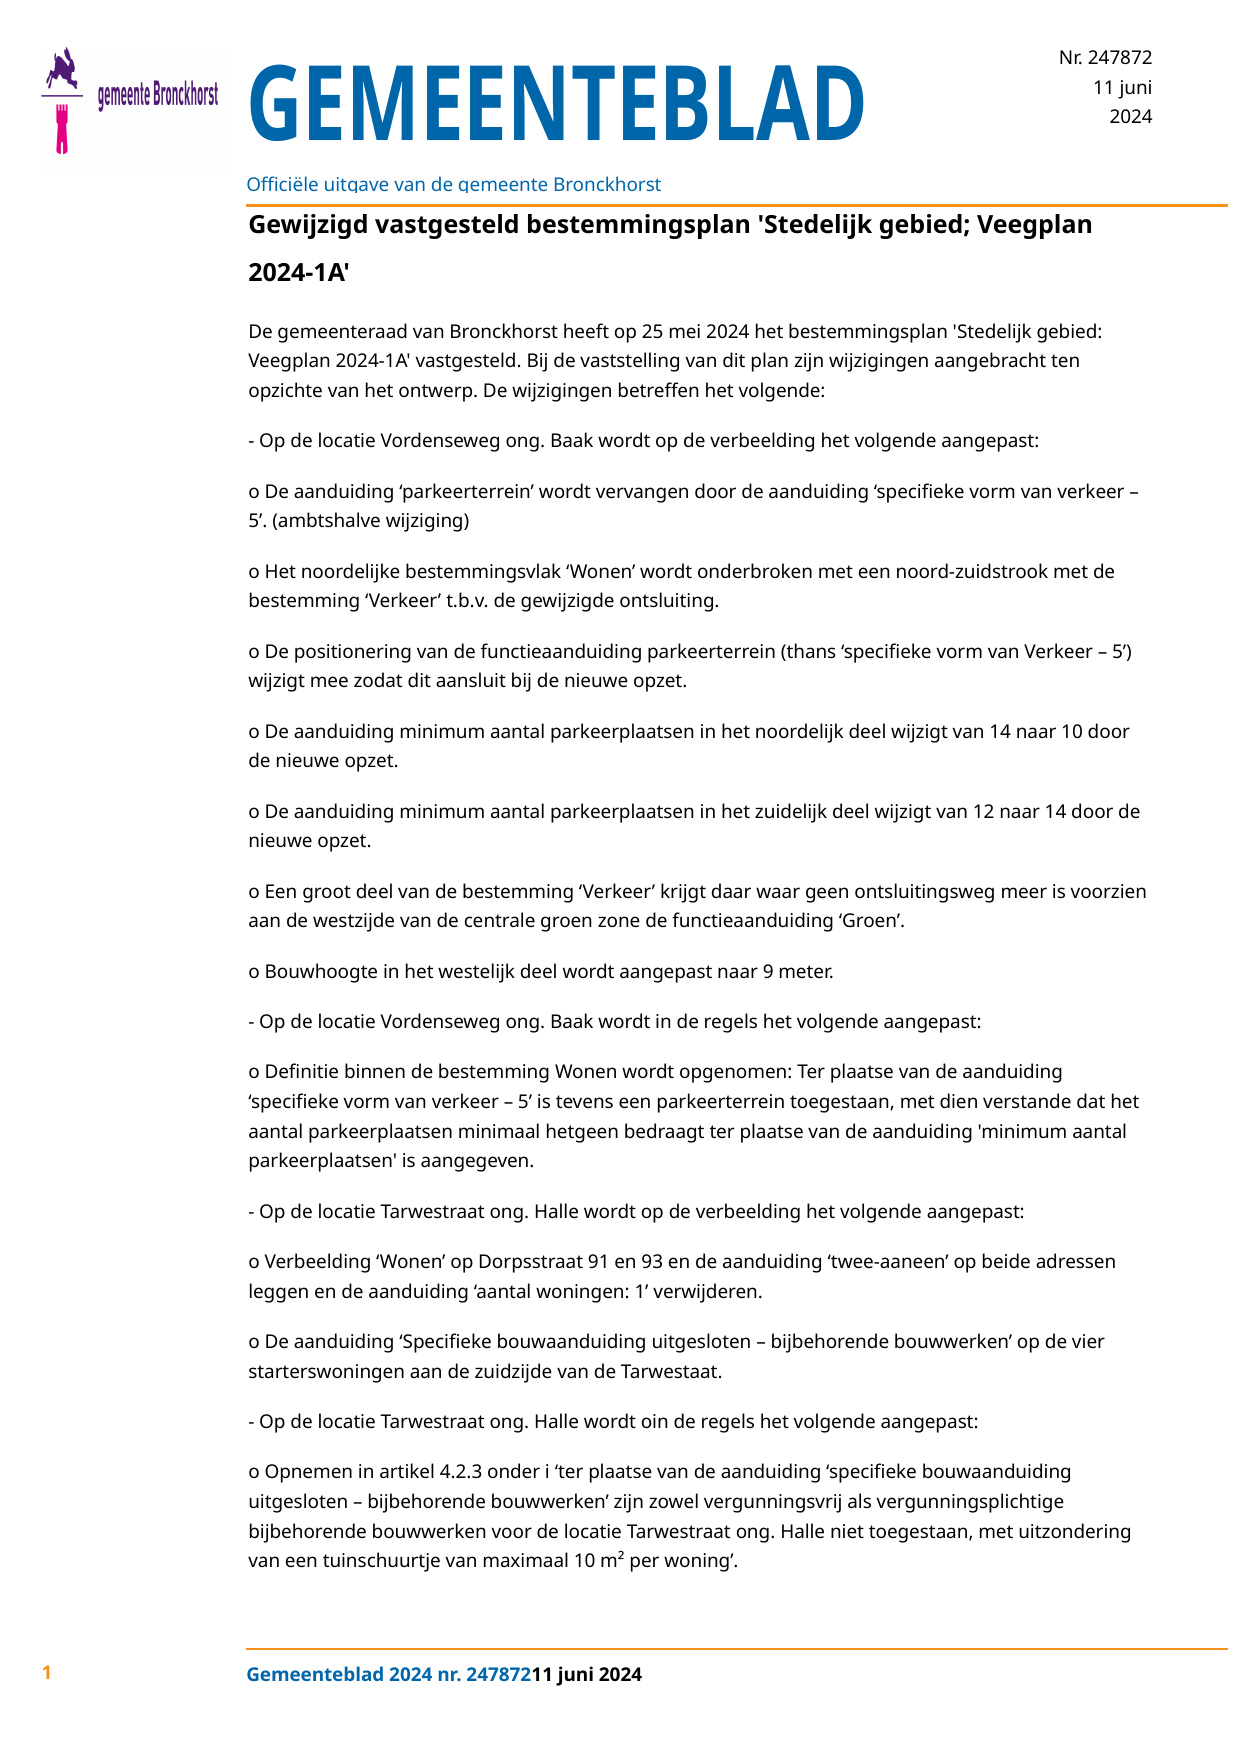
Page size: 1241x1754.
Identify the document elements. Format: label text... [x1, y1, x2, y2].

text De gemeenteraad van Bronckhorst heeft op 25 mei 2024 het bestemmingsplan 'Stedelijk gebied: Veegplan 2024-1A' vastgesteld. Bij de vaststelling van dit plan zijn wijzigingen aangebracht ten opzichte van het ontwerp. De wijzigingen betreffen het volgende: [248, 318, 1152, 403]
text o De aanduiding ‘parkeerterrein’ wordt vervangen door de aanduiding ‘specifieke vorm van verkeer – 5’. (ambtshalve wijziging) [248, 478, 1152, 533]
text o De aanduiding ‘Specifieke bouwaanduiding uitgesloten – bijbehorende bouwwerken’ op de vier starterswoningen aan de zuidzijde van de Tarwestaat. [248, 1328, 1152, 1384]
text - Op de locatie Tarwestraat ong. Halle wordt op de verbeelding het volgende aangepast: [248, 1198, 1152, 1224]
text - Op de locatie Vordenseweg ong. Baak wordt op de verbeelding het volgende aangepast: [248, 427, 1152, 453]
text o Opnemen in artikel 4.2.3 onder i ‘ter plaatse van de aanduiding ‘specifieke bouwaanduiding uitgesloten – bijbehorende bouwwerken’ zijn zowel vergunningsvrij als vergunningsplichtige bijbehorende bouwwerken voor de locatie Tarwestraat ong. Halle niet toegestaan, met uitzondering van een tuinschuurtje van maximaal 10 m² per woning’. [248, 1459, 1152, 1573]
text o De aanduiding minimum aantal parkeerplaatsen in het noordelijk deel wijzigt van 14 naar 10 door de nieuwe opzet. [248, 718, 1152, 773]
text o De aanduiding minimum aantal parkeerplaatsen in het zuidelijk deel wijzigt van 12 naar 14 door de nieuwe opzet. [248, 798, 1152, 853]
text o Definitie binnen de bestemming Wonen wordt opgenomen: Ter plaatse van de aanduiding ‘specifieke vorm van verkeer – 5’ is tevens een parkeerterrein toegestaan, met dien verstande dat het aantal parkeerplaatsen minimaal hetgeen bedraagt ter plaatse van de aanduiding 'minimum aantal parkeerplaatsen' is aangegeven. [248, 1059, 1152, 1173]
text - Op de locatie Tarwestraat ong. Halle wordt oin de regels het volgende aangepast: [248, 1408, 1152, 1434]
text - Op de locatie Vordenseweg ong. Baak wordt in de regels het volgende aangepast: [248, 1008, 1152, 1034]
text Gewijzigd vastgesteld bestemmingsplan 'Stedelijk gebied; Veegplan 2024-1A' [248, 207, 1152, 288]
picture [41, 47, 231, 172]
text o De positionering van de functieaanduiding parkeerterrein (thans ‘specifieke vorm van Verkeer – 5’) wijzigt mee zodat dit aansluit bij de nieuwe opzet. [248, 638, 1152, 693]
text o Het noordelijke bestemmingsvlak ‘Wonen’ wordt onderbroken met een noord-zuidstrook met de bestemming ‘Verkeer’ t.b.v. de gewijzigde ontsluiting. [248, 558, 1152, 613]
text o Een groot deel van de bestemming ‘Verkeer’ krijgt daar waar geen ontsluitingsweg meer is voorzien aan de westzijde van de centrale groen zone de functieaanduiding ‘Groen’. [248, 878, 1152, 933]
text o Bouwhoogte in het westelijk deel wordt aangepast naar 9 meter. [248, 958, 1152, 984]
text o Verbeelding ‘Wonen’ op Dorpsstraat 91 en 93 en de aanduiding ‘twee-aaneen’ op beide adressen leggen en de aanduiding ‘aantal woningen: 1’ verwijderen. [248, 1248, 1152, 1304]
